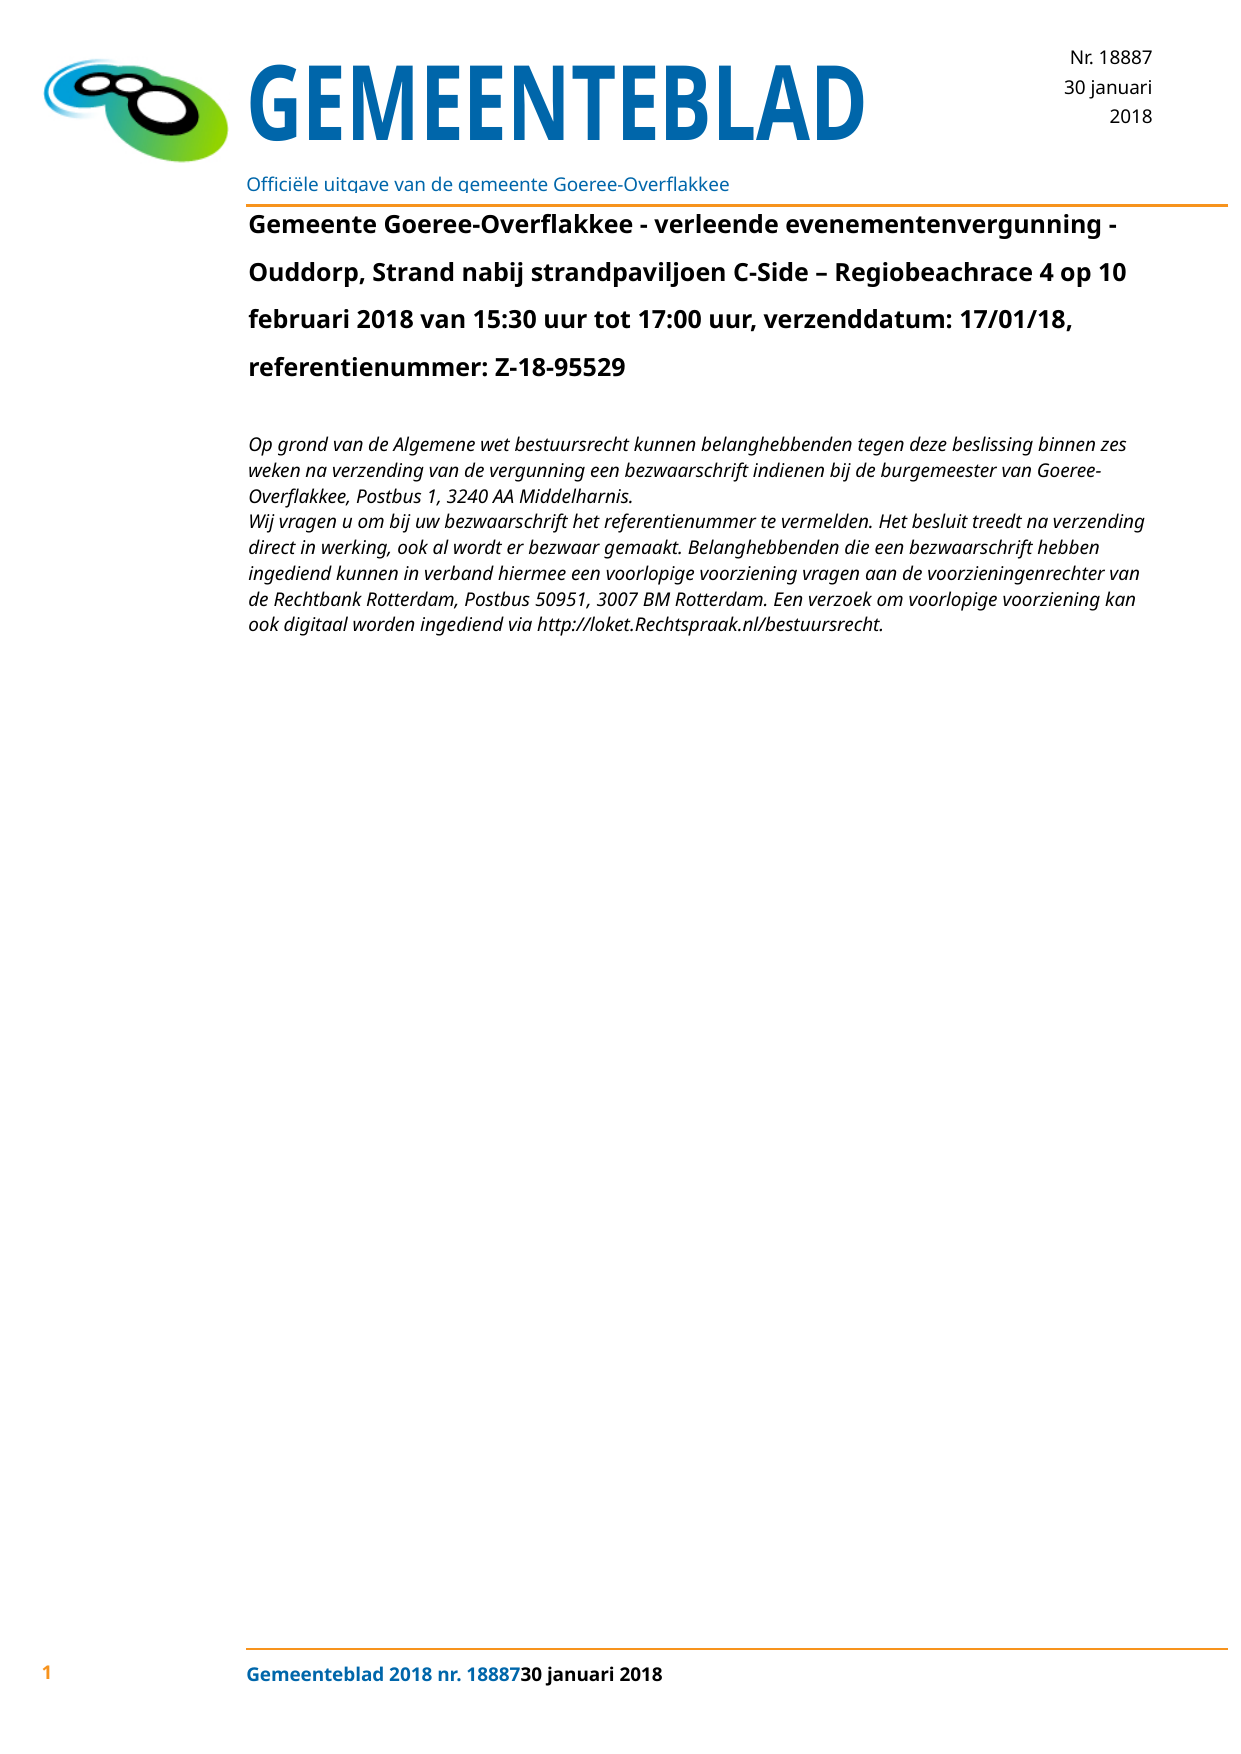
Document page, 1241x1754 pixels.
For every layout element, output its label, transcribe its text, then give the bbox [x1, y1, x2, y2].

text Wij vragen u om bij uw bezwaarschrift het referentienummer te vermelden. Het besluit treedt na verzending direct in werking, ook al wordt er bezwaar gemaakt. Belanghebbenden die een bezwaarschrift hebben ingediend kunnen in verband hiermee een voorlopige voorziening vragen aan de voorzieningenrechter van de Rechtbank Rotterdam, Postbus 50951, 3007 BM Rotterdam. Een verzoek om voorlopige voorziening kan ook digitaal worden ingediend via http://loket.Rechtspraak.nl/bestuursrecht. [248, 508, 1152, 637]
text Op grond van de Algemene wet bestuursrecht kunnen belanghebbenden tegen deze beslissing binnen zes weken na verzending van de vergunning een bezwaarschrift indienen bij de burgemeester van Goeree-Overflakkee, Postbus 1, 3240 AA Middelharnis. [248, 431, 1152, 508]
picture [41, 47, 231, 172]
text Gemeente Goeree-Overflakkee - verleende evenementenvergunning - Ouddorp, Strand nabij strandpaviljoen C-Side – Regiobeachrace 4 op 10 februari 2018 van 15:30 uur tot 17:00 uur, verzenddatum: 17/01/18, referentienummer: Z-18-95529 [248, 207, 1152, 384]
